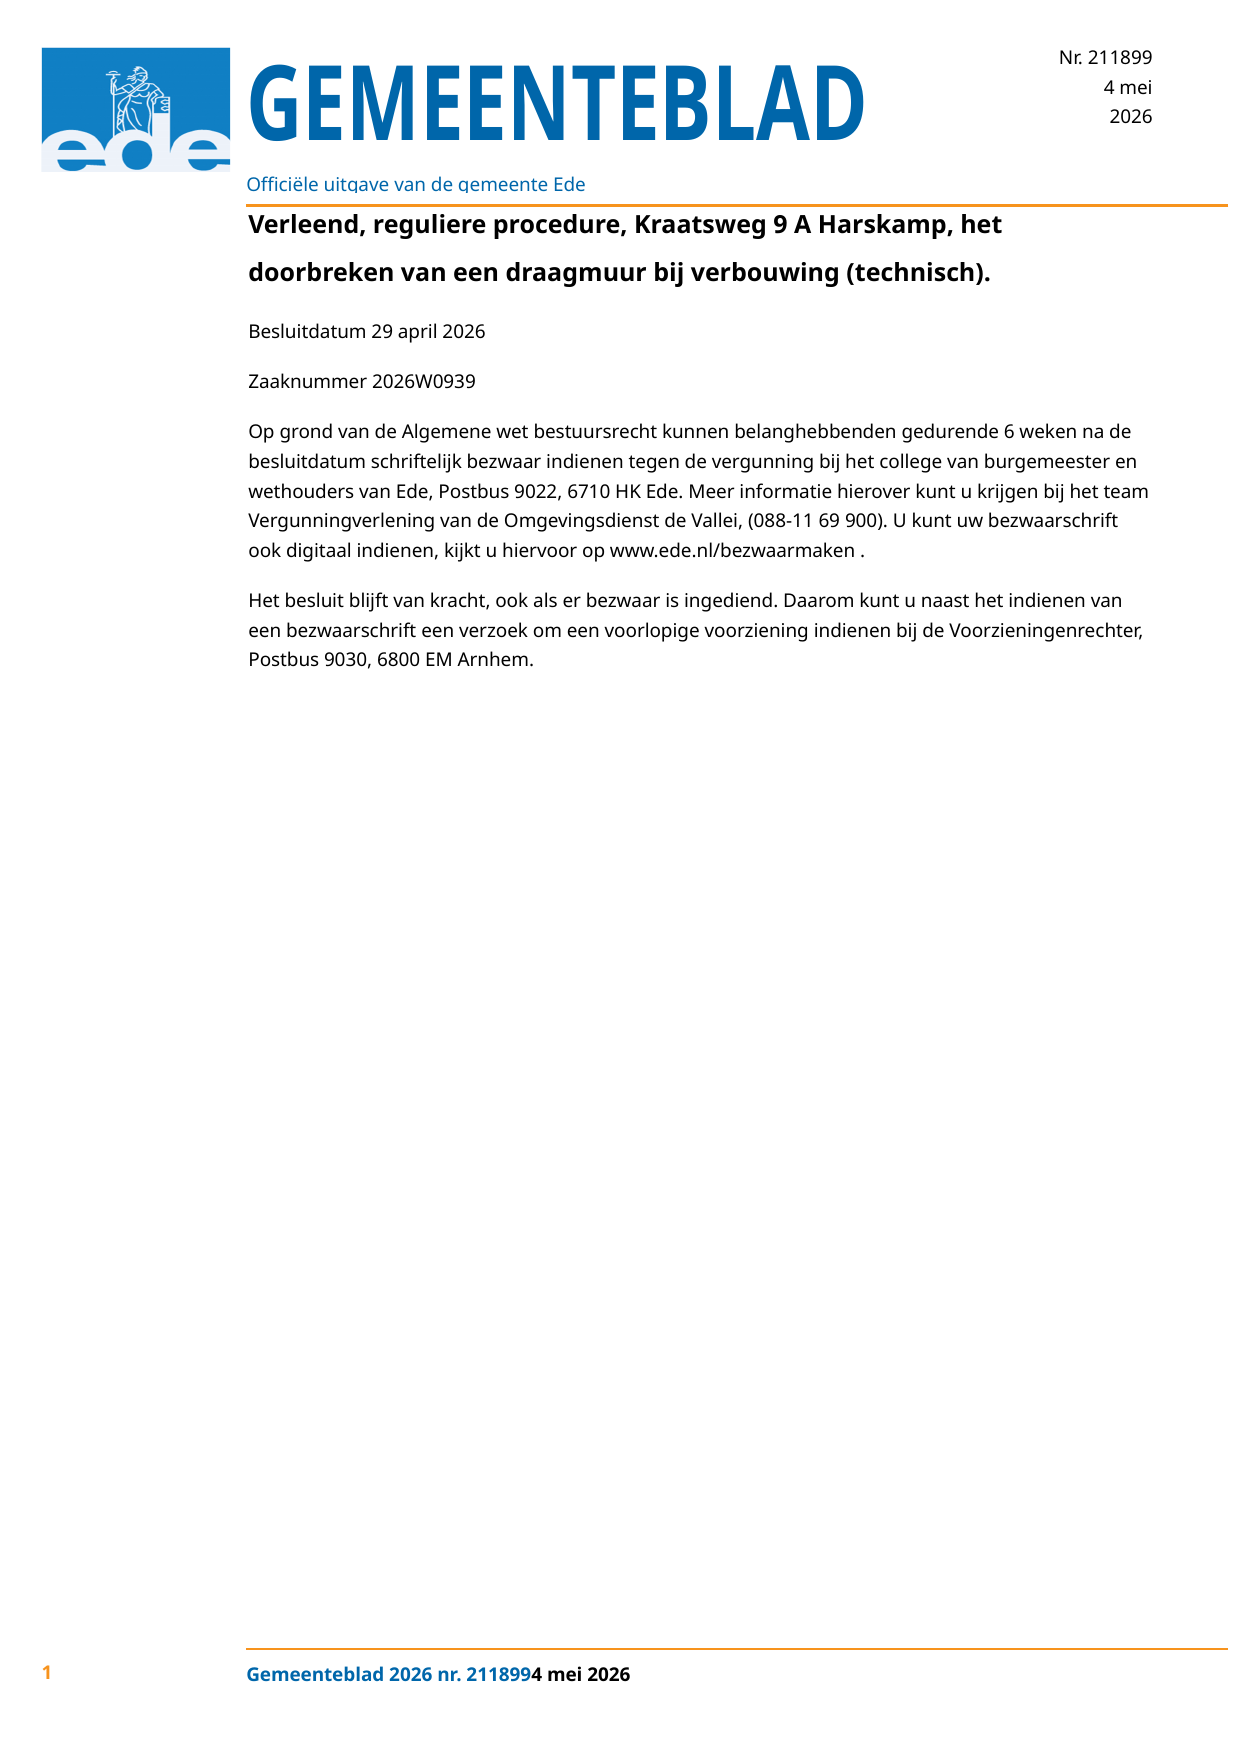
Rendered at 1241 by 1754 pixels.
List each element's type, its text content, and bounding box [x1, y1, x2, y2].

text Besluitdatum 29 april 2026 [248, 318, 1152, 344]
text Zaaknummer 2026W0939 [248, 368, 1152, 394]
text Het besluit blijft van kracht, ook als er bezwaar is ingediend. Daarom kunt u naast het indienen van een bezwaarschrift een verzoek om een voorlopige voorziening indienen bij de Voorzieningenrechter, Postbus 9030, 6800 EM Arnhem. [248, 587, 1152, 672]
text Verleend, reguliere procedure, Kraatsweg 9 A Harskamp, het doorbreken van een draagmuur bij verbouwing (technisch). [248, 207, 1152, 288]
picture [41, 47, 231, 172]
text Op grond van de Algemene wet bestuursrecht kunnen belanghebbenden gedurende 6 weken na de besluitdatum schriftelijk bezwaar indienen tegen de vergunning bij het college van burgemeester en wethouders van Ede, Postbus 9022, 6710 HK Ede. Meer informatie hierover kunt u krijgen bij het team Vergunningverlening van de Omgevingsdienst de Vallei, (088-11 69 900). U kunt uw bezwaarschrift ook digitaal indienen, kijkt u hiervoor op www.ede.nl/bezwaarmaken . [248, 419, 1152, 563]
